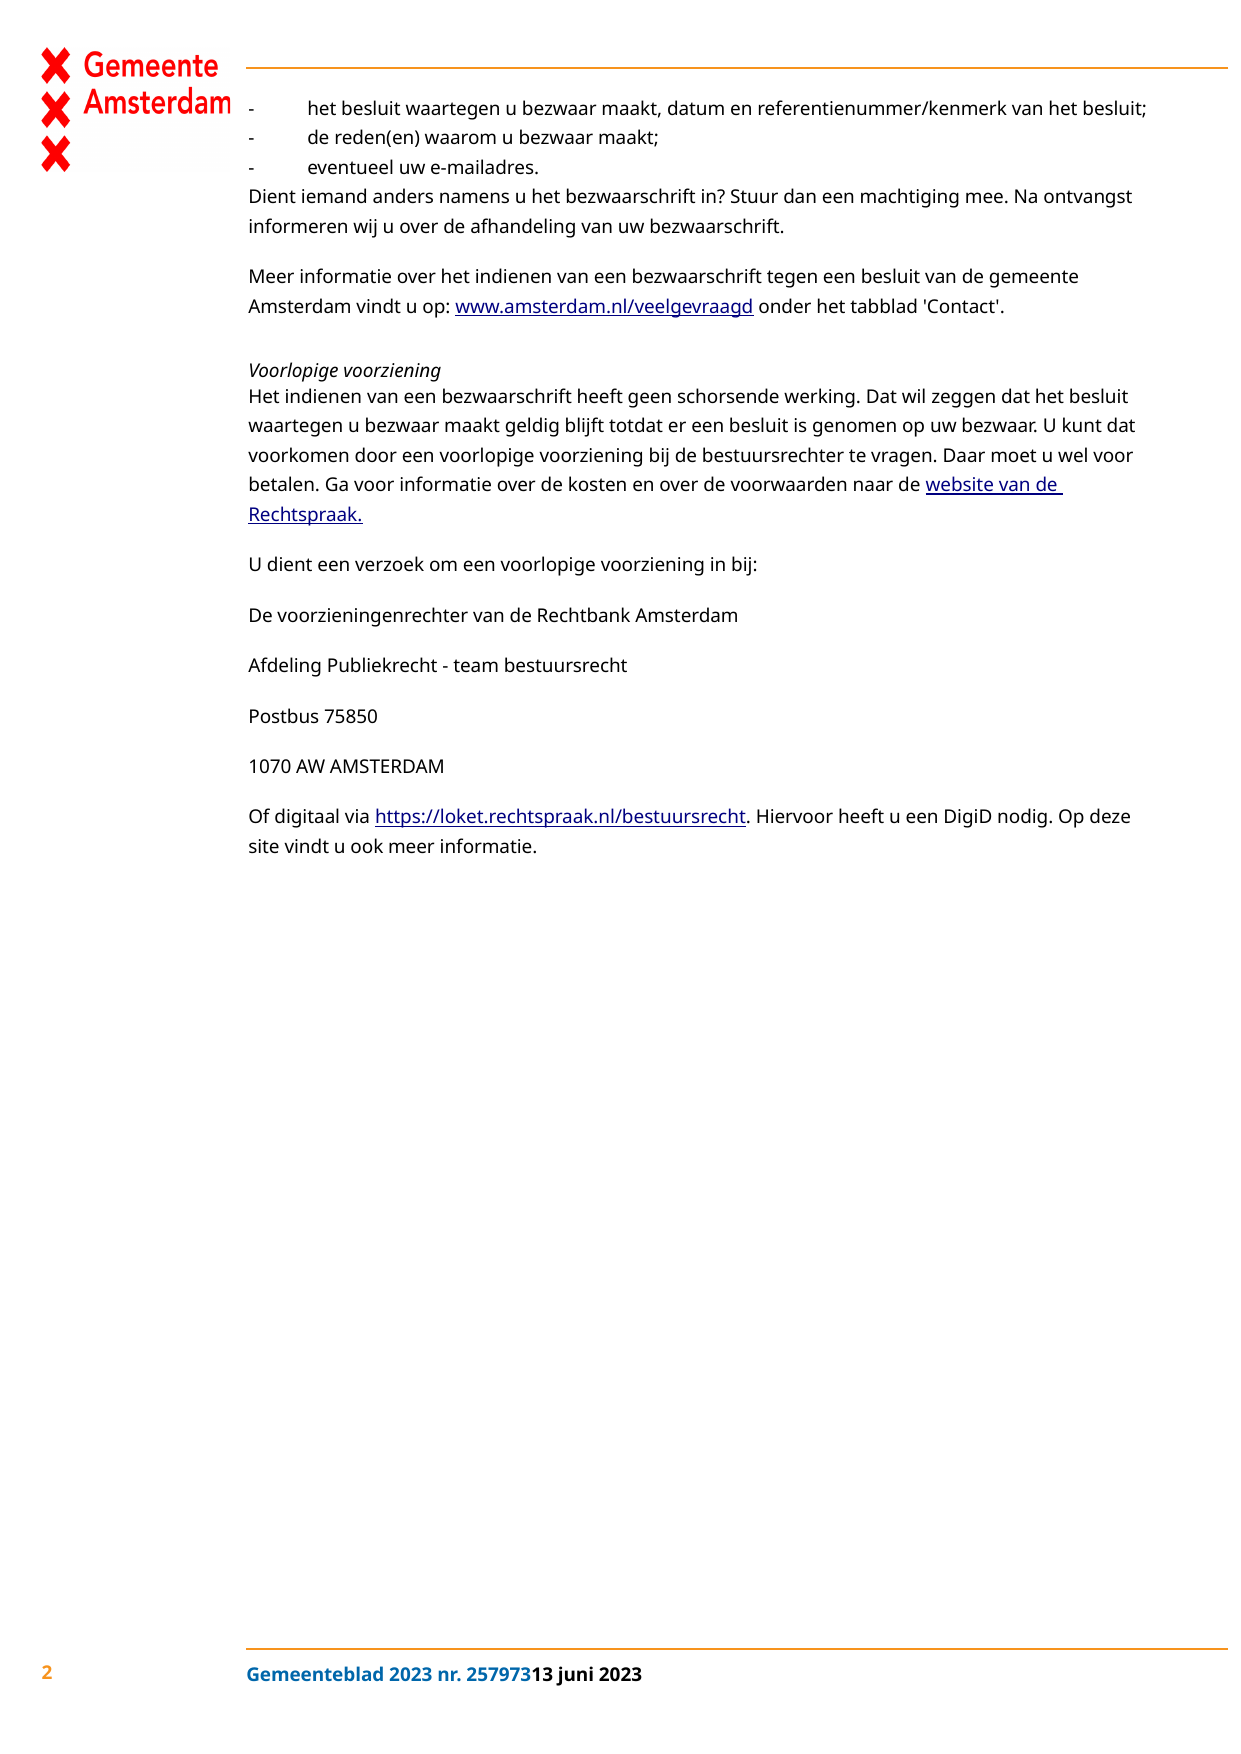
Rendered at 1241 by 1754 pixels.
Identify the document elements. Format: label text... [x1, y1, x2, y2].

list de reden(en) waarom u bezwaar maakt; [248, 124, 1152, 150]
text Of digitaal via https://loket.rechtspraak.nl/bestuursrecht. Hiervoor heeft u een DigiD nodig. Op deze site vindt u ook meer informatie. [248, 804, 1152, 859]
list het besluit waartegen u bezwaar maakt, datum en referentienummer/kenmerk van het besluit; [248, 95, 1152, 121]
text Dient iemand anders namens u het bezwaarschrift in? Stuur dan een machtiging mee. Na ontvangst informeren wij u over de afhandeling van uw bezwaarschrift. [248, 183, 1152, 239]
text Meer informatie over het indienen van een bezwaarschrift tegen een besluit van de gemeente Amsterdam vindt u op: www.amsterdam.nl/veelgevraagd onder het tabblad 'Contact'. [248, 263, 1152, 319]
text Postbus 75850 [248, 703, 1152, 728]
text De voorzieningenrechter van de Rechtbank Amsterdam [248, 602, 1152, 628]
picture [41, 47, 231, 172]
text U dient een verzoek om een voorlopige voorziening in bij: [248, 552, 1152, 577]
text 1070 AW AMSTERDAM [248, 753, 1152, 779]
text Voorlopige voorziening [248, 357, 1152, 383]
list eventueel uw e-mailadres. [248, 154, 1152, 180]
text Afdeling Publiekrecht - team bestuursrecht [248, 652, 1152, 678]
text Het indienen van een bezwaarschrift heeft geen schorsende werking. Dat wil zeggen dat het besluit waartegen u bezwaar maakt geldig blijft totdat er een besluit is genomen op uw bezwaar. U kunt dat voorkomen door een voorlopige voorziening bij de bestuursrechter te vragen. Daar moet u wel voor betalen. Ga voor informatie over de kosten en over de voorwaarden naar de website van de Rechtspraak. [248, 383, 1152, 527]
